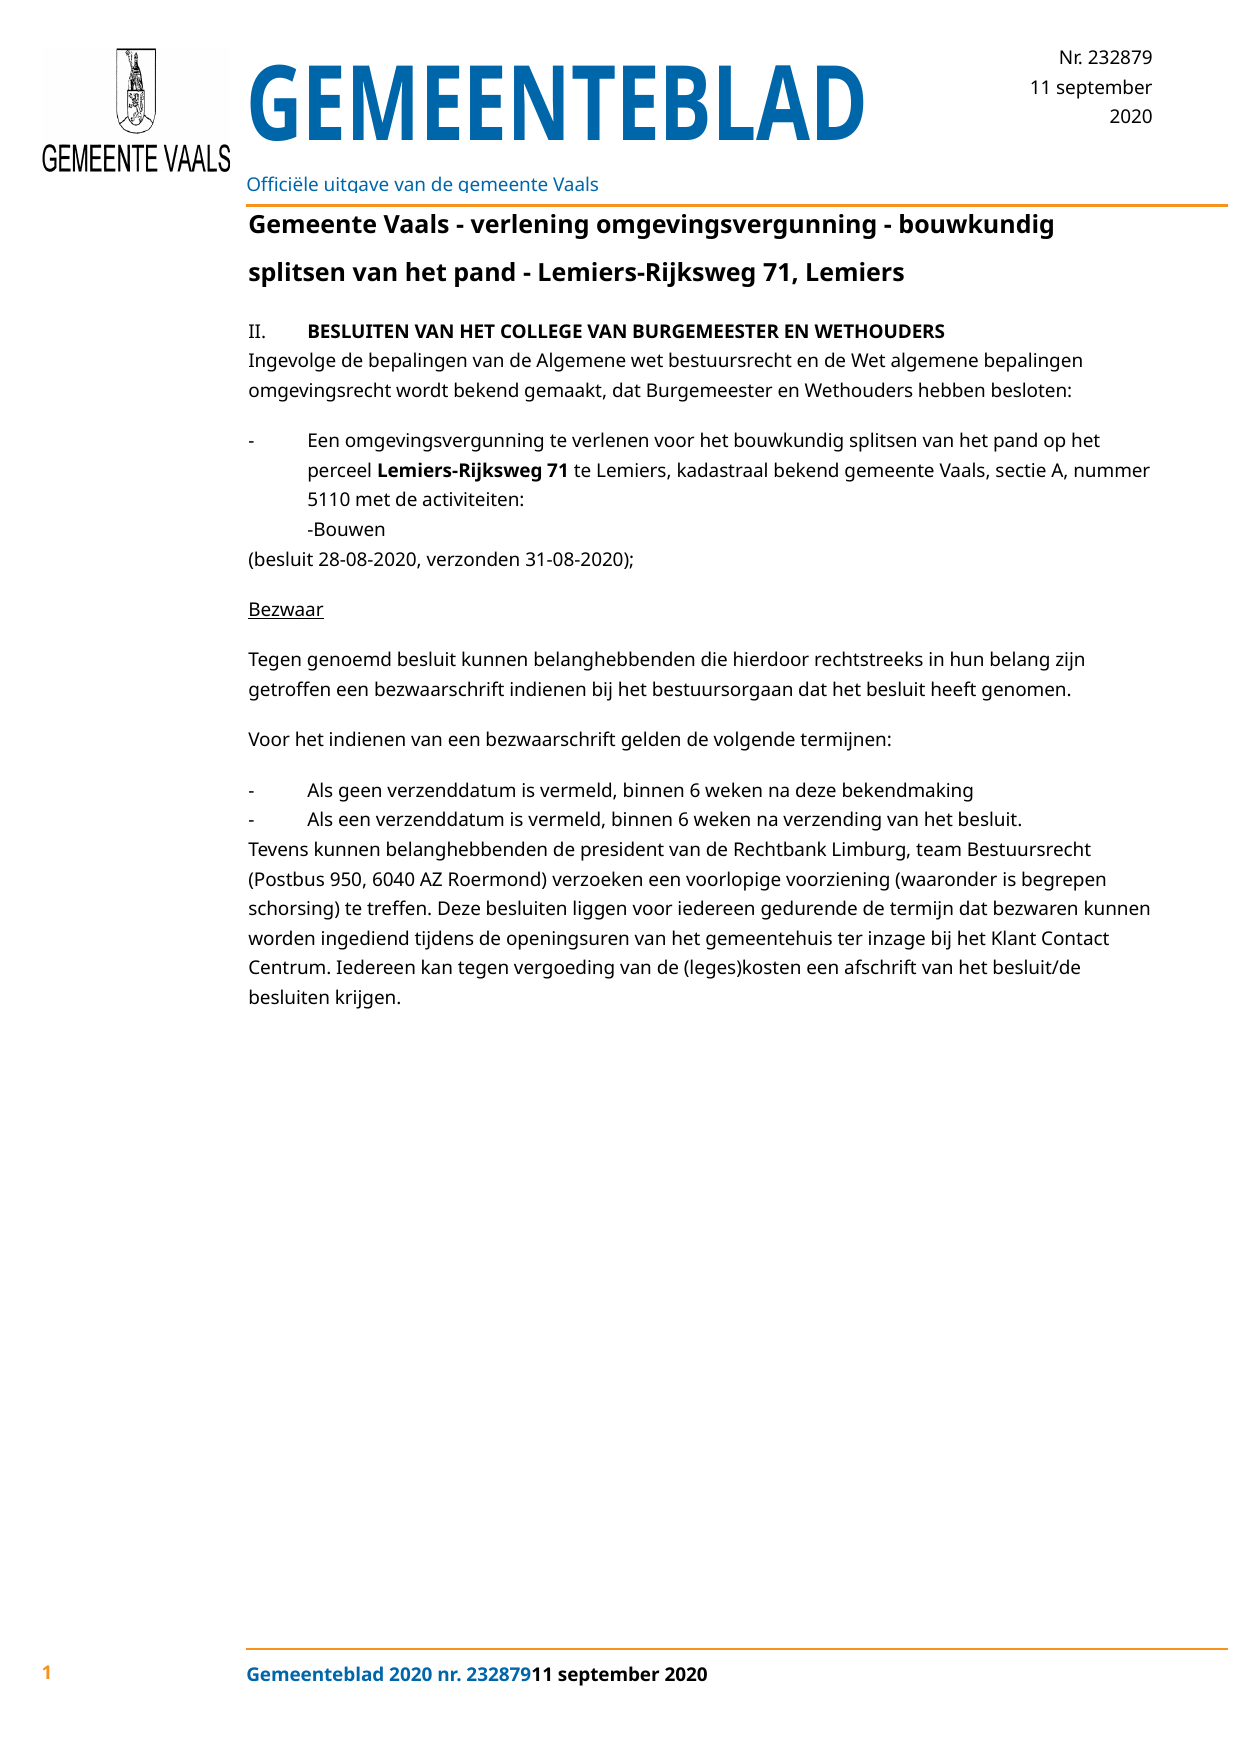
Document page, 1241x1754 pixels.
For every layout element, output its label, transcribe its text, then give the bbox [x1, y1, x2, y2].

text Voor het indienen van een bezwaarschrift gelden de volgende termijnen: [248, 727, 1152, 752]
text (besluit 28-08-2020, verzonden 31-08-2020); [248, 546, 1152, 572]
text Bezwaar [248, 596, 1152, 622]
list Als geen verzenddatum is vermeld, binnen 6 weken na deze bekendmaking [248, 777, 1152, 803]
text Ingevolge de bepalingen van de Algemene wet bestuursrecht en de Wet algemene bepalingen omgevingsrecht wordt bekend gemaakt, dat Burgemeester en Wethouders hebben besloten: [248, 347, 1152, 403]
text Gemeente Vaals - verlening omgevingsvergunning - bouwkundig splitsen van het pand - Lemiers-Rijksweg 71, Lemiers [248, 207, 1152, 288]
list -Bouwen [248, 516, 1152, 542]
picture [41, 47, 231, 172]
list BESLUITEN VAN HET COLLEGE VAN BURGEMEESTER EN WETHOUDERS [248, 318, 1152, 344]
text Tegen genoemd besluit kunnen belanghebbenden die hierdoor rechtstreeks in hun belang zijn getroffen een bezwaarschrift indienen bij het bestuursorgaan dat het besluit heeft genomen. [248, 647, 1152, 702]
text Tevens kunnen belanghebbenden de president van de Rechtbank Limburg, team Bestuursrecht (Postbus 950, 6040 AZ Roermond) verzoeken een voorlopige voorziening (waaronder is begrepen schorsing) te treffen. Deze besluiten liggen voor iedereen gedurende de termijn dat bezwaren kunnen worden ingediend tijdens de openingsuren van het gemeentehuis ter inzage bij het Klant Contact Centrum. Iedereen kan tegen vergoeding van de (leges)kosten een afschrift van het besluit/de besluiten krijgen. [248, 836, 1152, 1010]
list Als een verzenddatum is vermeld, binnen 6 weken na verzending van het besluit. [248, 807, 1152, 832]
list Een omgevingsvergunning te verlenen voor het bouwkundig splitsen van het pand op het perceel Lemiers-Rijksweg 71 te Lemiers, kadastraal bekend gemeente Vaals, sectie A, nummer 5110 met de activiteiten: [248, 427, 1152, 512]
